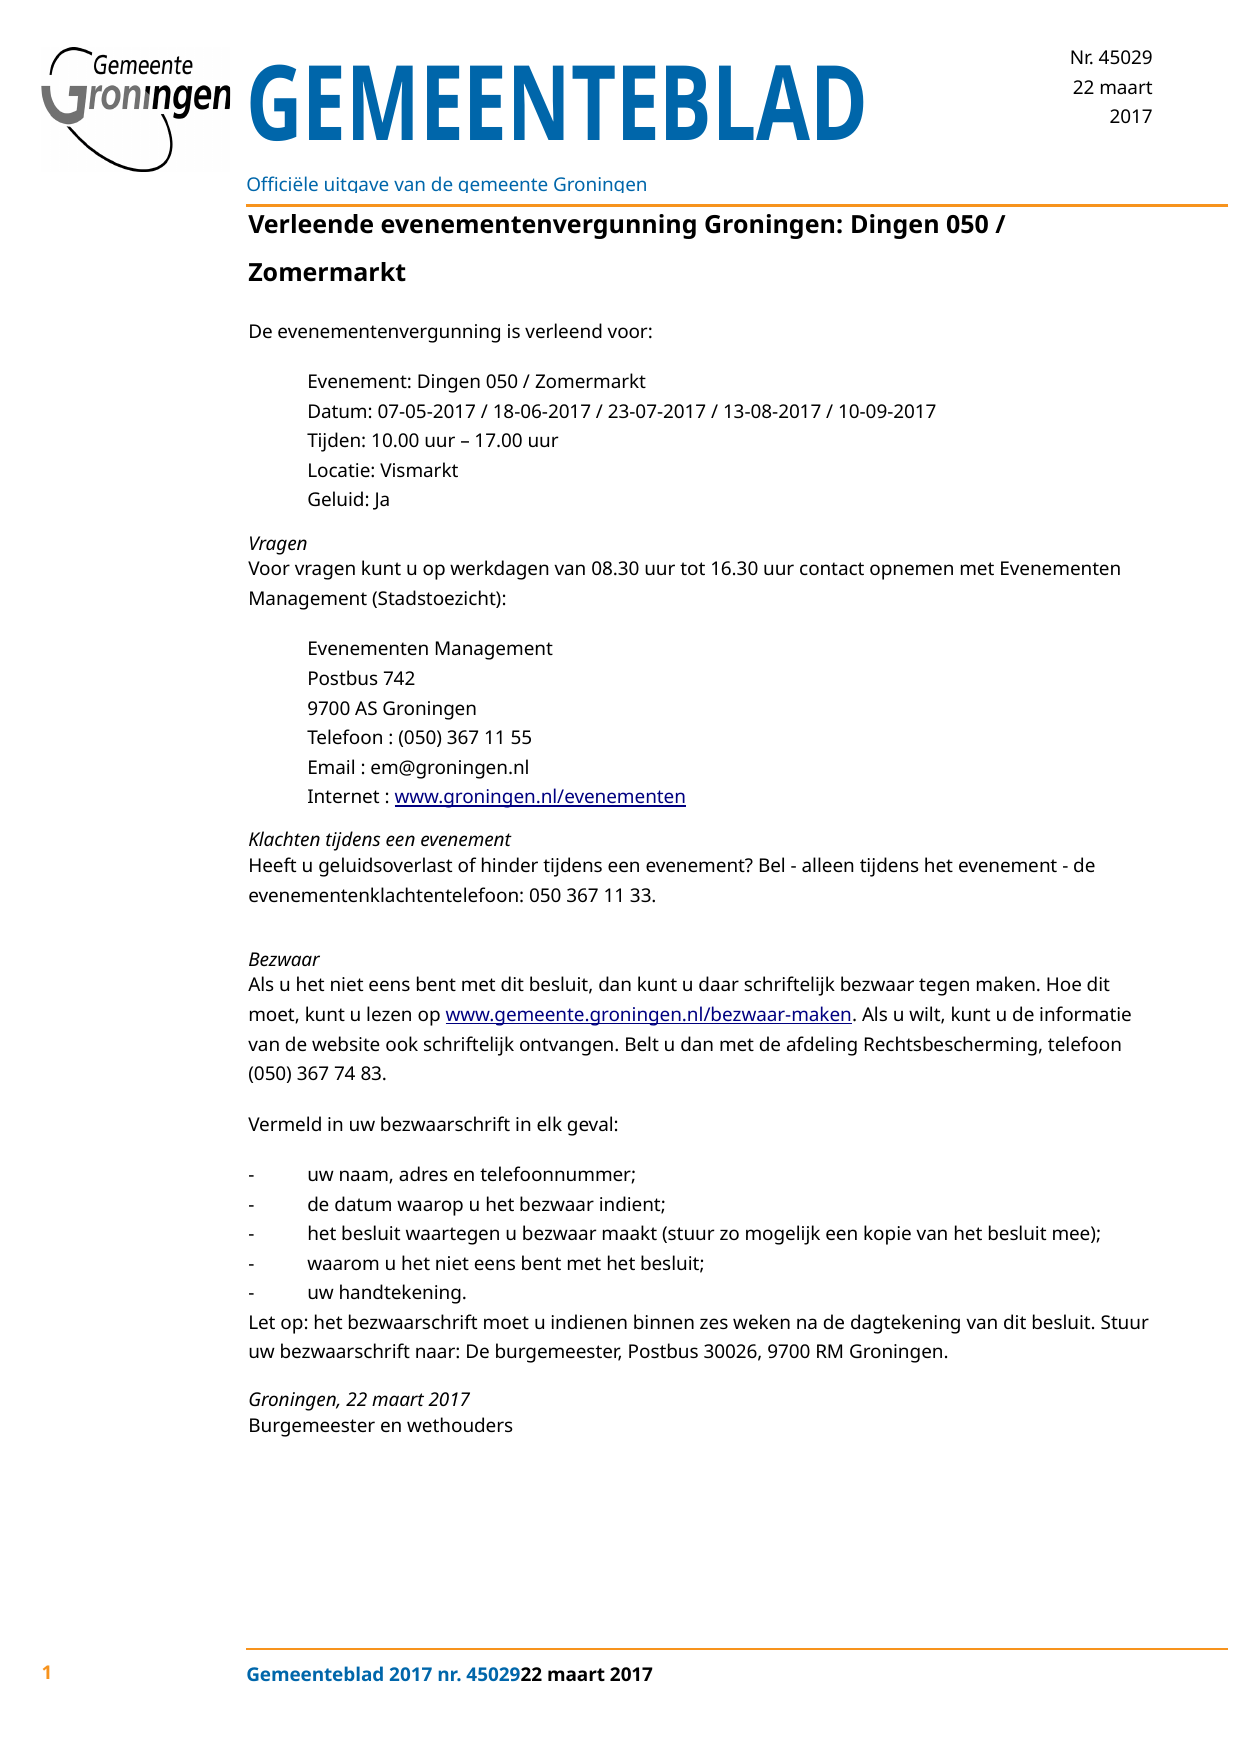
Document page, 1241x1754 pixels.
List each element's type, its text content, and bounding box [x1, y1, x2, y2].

list Email : em@groningen.nl [248, 754, 1152, 779]
list Evenementen Management [248, 636, 1152, 661]
text De evenementenvergunning is verleend voor: [248, 318, 1152, 344]
list waarom u het niet eens bent met het besluit; [248, 1250, 1152, 1276]
text Als u het niet eens bent met dit besluit, dan kunt u daar schriftelijk bezwaar tegen maken. Hoe dit moet, kunt u lezen op www.gemeente.groningen.nl/bezwaar-maken. Als u wilt, kunt u de informatie van de website ook schriftelijk ontvangen. Belt u dan met de afdeling Rechtsbescherming, telefoon (050) 367 74 83. [248, 972, 1152, 1086]
text Voor vragen kunt u op werkdagen van 08.30 uur tot 16.30 uur contact opnemen met Evenementen Management (Stadstoezicht): [248, 556, 1152, 611]
list Datum: 07-05-2017 / 18-06-2017 / 23-07-2017 / 13-08-2017 / 10-09-2017 [248, 398, 1152, 424]
text Verleende evenementenvergunning Groningen: Dingen 050 / Zomermarkt [248, 207, 1152, 288]
text Vermeld in uw bezwaarschrift in elk geval: [248, 1111, 1152, 1136]
text Burgemeester en wethouders [248, 1412, 1152, 1438]
text Heeft u geluidsoverlast of hinder tijdens een evenement? Bel - alleen tijdens het evenement - de evenementenklachtentelefoon: 050 367 11 33. [248, 852, 1152, 908]
list Tijden: 10.00 uur – 17.00 uur [248, 427, 1152, 453]
list 9700 AS Groningen [248, 695, 1152, 720]
list uw handtekening. [248, 1279, 1152, 1305]
list Geluid: Ja [248, 487, 1152, 512]
list Locatie: Vismarkt [248, 457, 1152, 483]
text Groningen, 22 maart 2017 [248, 1386, 1152, 1412]
list Postbus 742 [248, 665, 1152, 691]
text Klachten tijdens een evenement [248, 827, 1152, 852]
text Vragen [248, 530, 1152, 556]
picture [41, 47, 231, 172]
list het besluit waartegen u bezwaar maakt (stuur zo mogelijk een kopie van het besluit mee); [248, 1220, 1152, 1246]
list de datum waarop u het bezwaar indient; [248, 1191, 1152, 1216]
text Let op: het bezwaarschrift moet u indienen binnen zes weken na de dagtekening van dit besluit. Stuur uw bezwaarschrift naar: De burgemeester, Postbus 30026, 9700 RM Groningen. [248, 1309, 1152, 1364]
list Evenement: Dingen 050 / Zomermarkt [248, 368, 1152, 394]
list Internet : www.groningen.nl/evenementen [248, 783, 1152, 809]
list uw naam, adres en telefoonnummer; [248, 1161, 1152, 1187]
list Telefoon : (050) 367 11 55 [248, 724, 1152, 750]
text Bezwaar [248, 946, 1152, 972]
